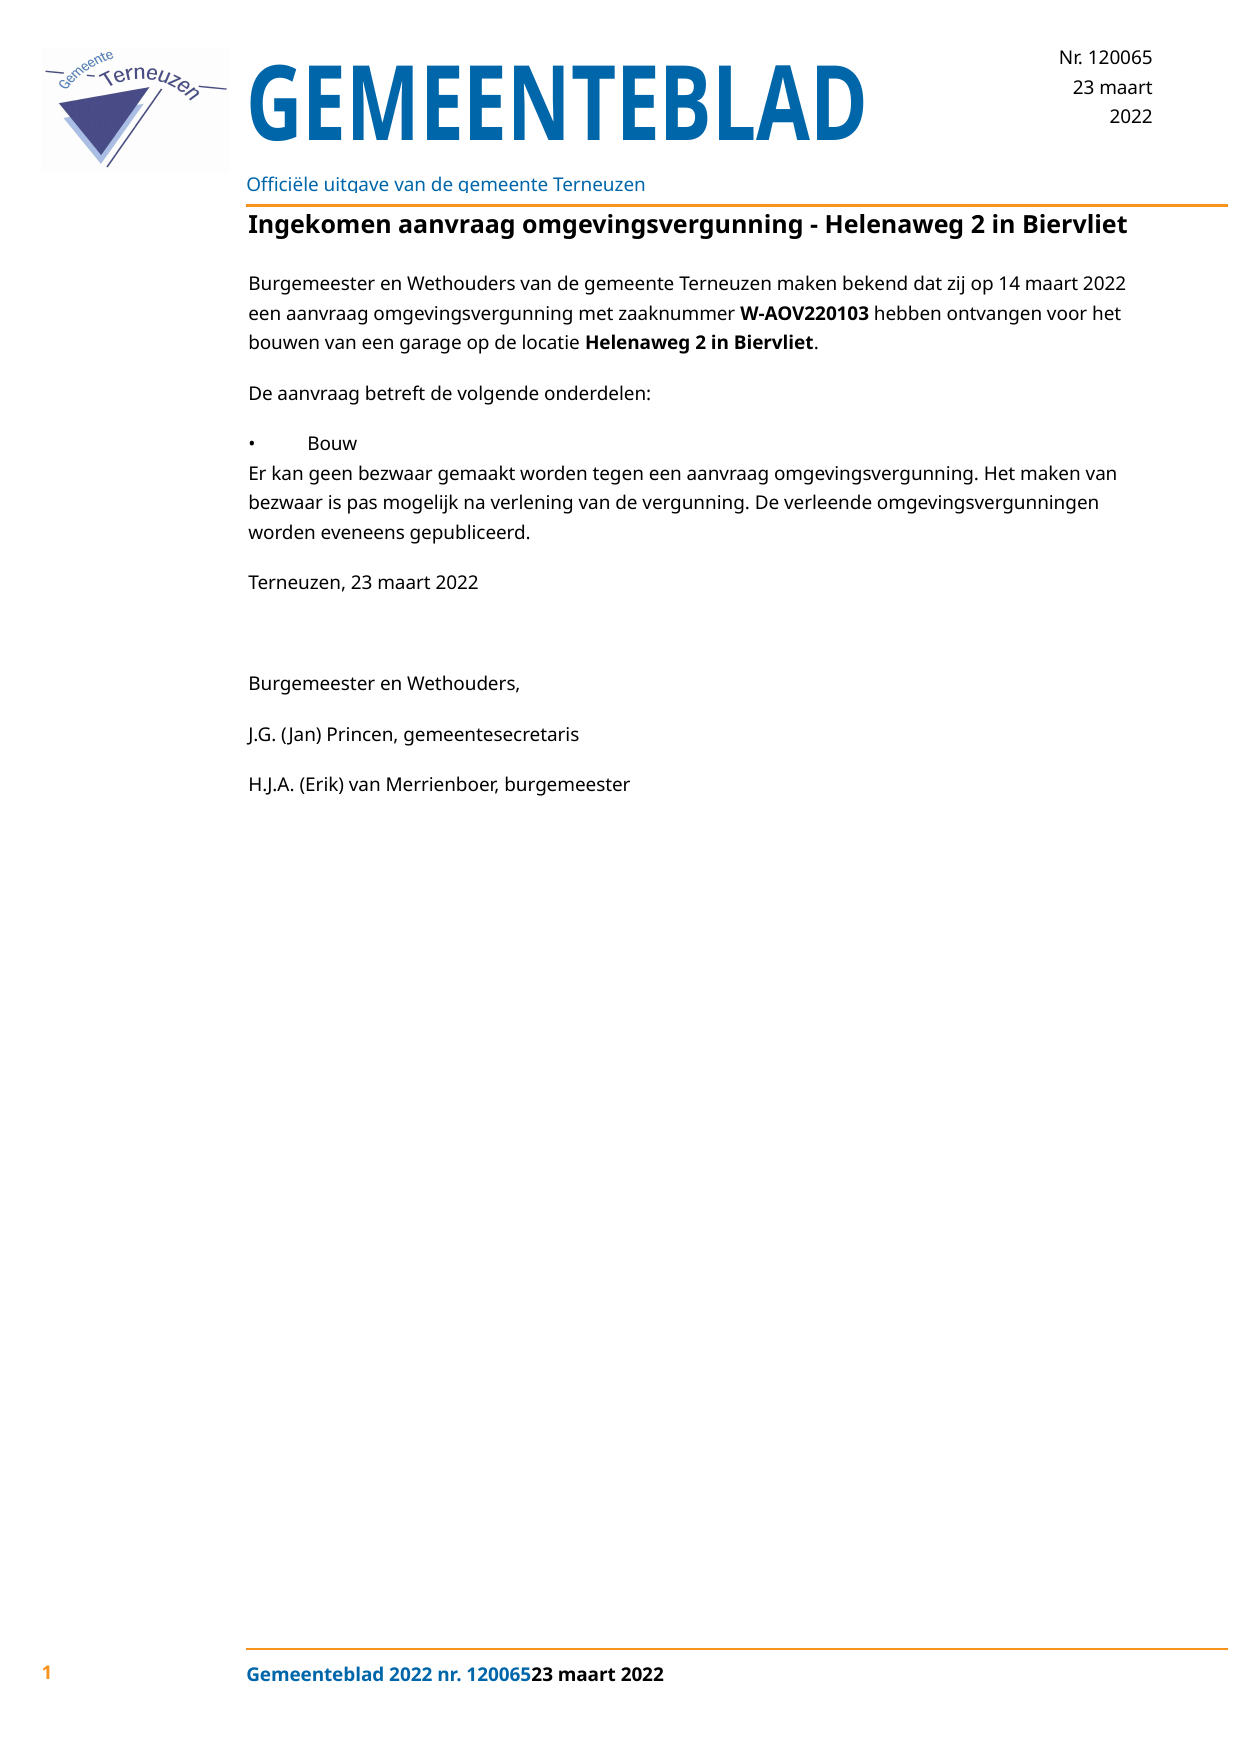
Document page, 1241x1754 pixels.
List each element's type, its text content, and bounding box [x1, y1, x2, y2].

text Er kan geen bezwaar gemaakt worden tegen een aanvraag omgevingsvergunning. Het maken van bezwaar is pas mogelijk na verlening van de vergunning. De verleende omgevingsvergunningen worden eveneens gepubliceerd. [248, 460, 1152, 545]
text De aanvraag betreft de volgende onderdelen: [248, 380, 1152, 406]
list Bouw [248, 430, 1152, 456]
picture [41, 47, 231, 172]
text Burgemeester en Wethouders, [248, 670, 1152, 696]
text Burgemeester en Wethouders van de gemeente Terneuzen maken bekend dat zij op 14 maart 2022 een aanvraag omgevingsvergunning met zaaknummer W-AOV220103 hebben ontvangen voor het bouwen van een garage op de locatie Helenaweg 2 in Biervliet. [248, 270, 1152, 355]
text Ingekomen aanvraag omgevingsvergunning - Helenaweg 2 in Biervliet [248, 207, 1152, 241]
text J.G. (Jan) Princen, gemeentesecretaris [248, 721, 1152, 746]
text H.J.A. (Erik) van Merrienboer, burgemeester [248, 771, 1152, 797]
text Terneuzen, 23 maart 2022 [248, 569, 1152, 595]
